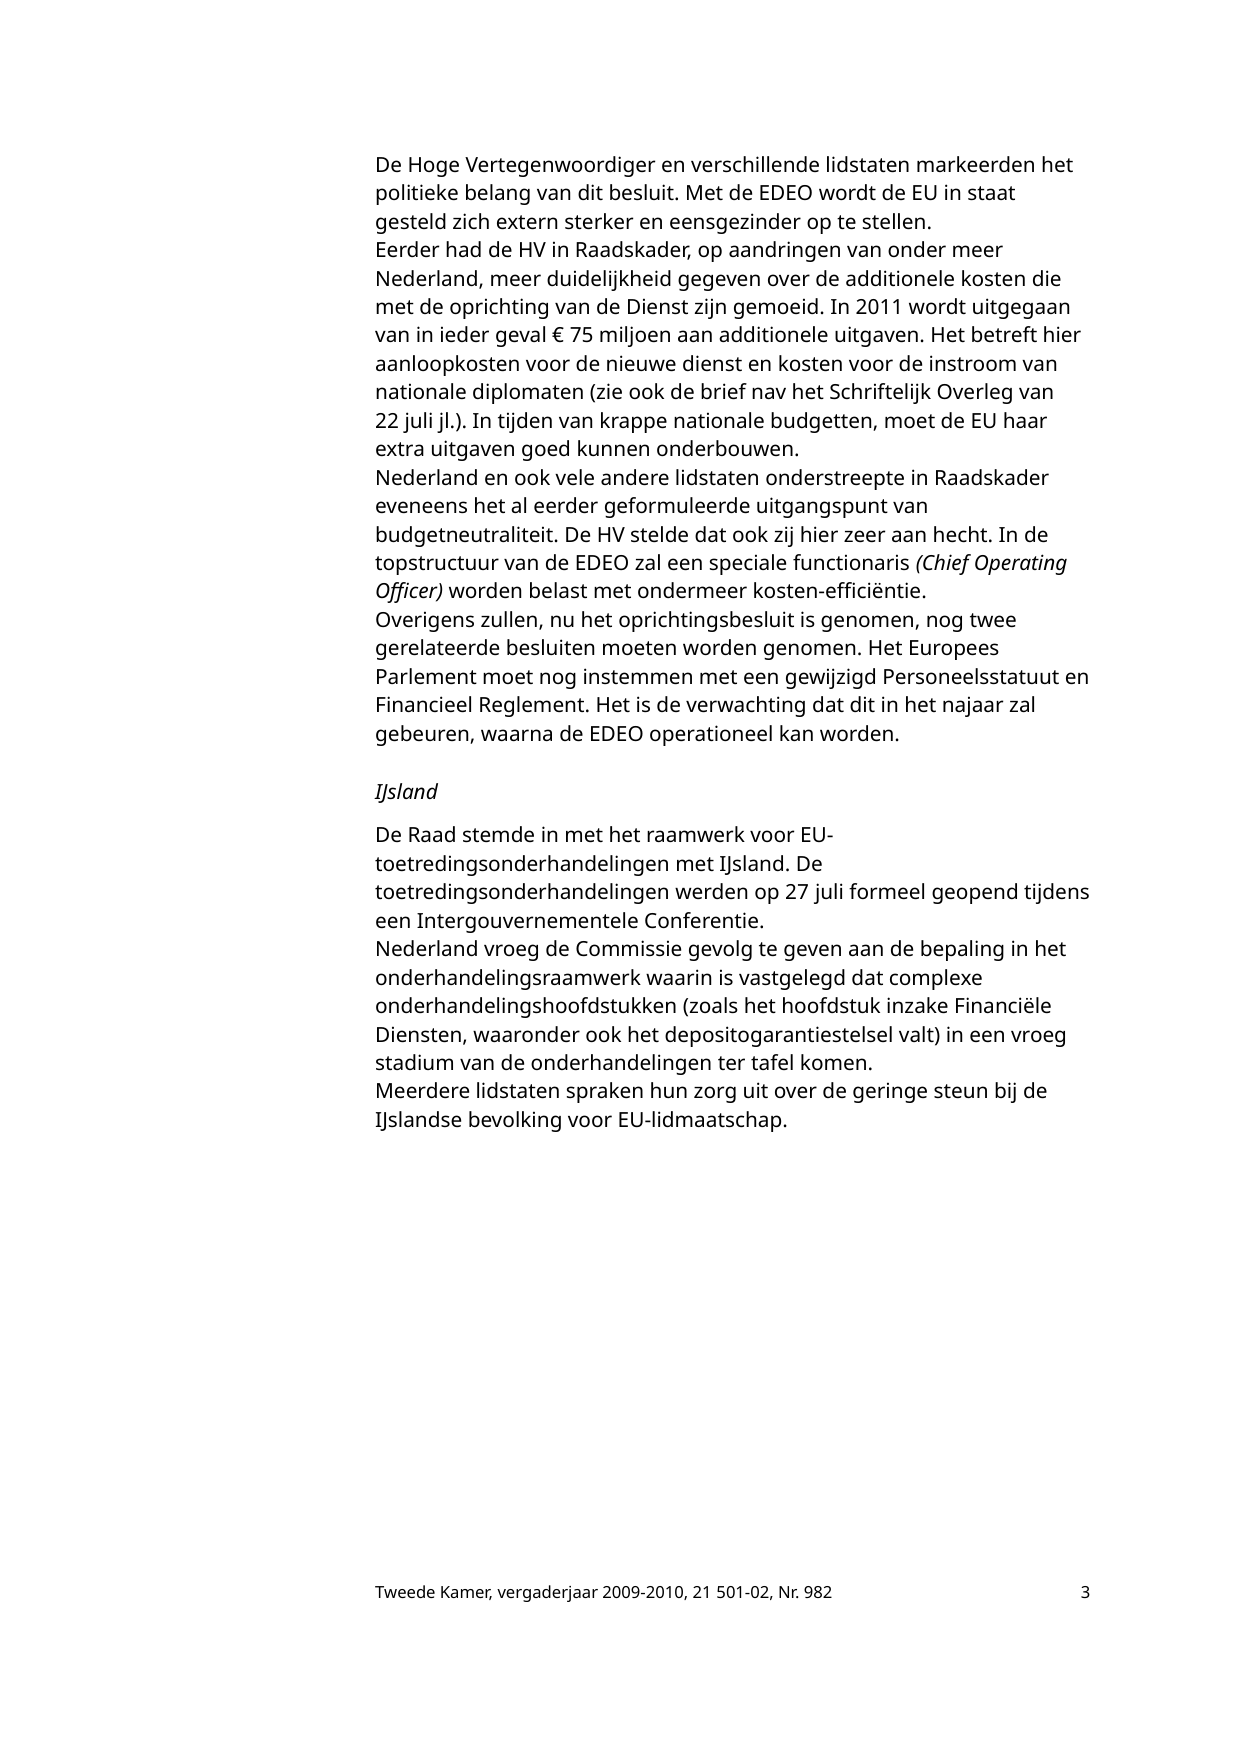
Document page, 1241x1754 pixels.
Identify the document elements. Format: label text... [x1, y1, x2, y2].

text Meerdere lidstaten spraken hun zorg uit over de geringe steun bij de IJslandse bevolking voor EU-lidmaatschap. [375, 1077, 1090, 1133]
text Nederland vroeg de Commissie gevolg te geven aan de bepaling in het onderhandelingsraamwerk waarin is vastgelegd dat complexe onderhandelingshoofdstukken (zoals het hoofdstuk inzake Financiële Diensten, waaronder ook het depositogarantiestelsel valt) in een vroeg stadium van de onderhandelingen ter tafel komen. [375, 934, 1090, 1077]
text De Hoge Vertegenwoordiger en verschillende lidstaten markeerden het politieke belang van dit besluit. Met de EDEO wordt de EU in staat gesteld zich extern sterker en eensgezinder op te stellen. [375, 150, 1090, 235]
text Nederland en ook vele andere lidstaten onderstreepte in Raadskader eveneens het al eerder geformuleerde uitgangspunt van budgetneutraliteit. De HV stelde dat ook zij hier zeer aan hecht. In de topstructuur van de EDEO zal een speciale functionaris (Chief Operating Officer) worden belast met ondermeer kosten-efficiëntie. [375, 463, 1090, 605]
text Overigens zullen, nu het oprichtingsbesluit is genomen, nog twee gerelateerde besluiten moeten worden genomen. Het Europees Parlement moet nog instemmen met een gewijzigd Personeelsstatuut en Financieel Reglement. Het is de verwachting dat dit in het najaar zal gebeuren, waarna de EDEO operationeel kan worden. [375, 605, 1090, 747]
text Eerder had de HV in Raadskader, op aandringen van onder meer Nederland, meer duidelijkheid gegeven over de additionele kosten die met de oprichting van de Dienst zijn gemoeid. In 2011 wordt uitgegaan van in ieder geval € 75 miljoen aan additionele uitgaven. Het betreft hier aanloopkosten voor de nieuwe dienst en kosten voor de instroom van nationale diplomaten (zie ook de brief nav het Schriftelijk Overleg van 22 juli jl.). In tijden van krappe nationale budgetten, moet de EU haar extra uitgaven goed kunnen onderbouwen. [375, 235, 1090, 463]
text De Raad stemde in met het raamwerk voor EU-toetredingsonderhandelingen met IJsland. De toetredingsonderhandelingen werden op 27 juli formeel geopend tijdens een Intergouvernementele Conferentie. [375, 821, 1090, 934]
text IJsland [375, 777, 1090, 806]
